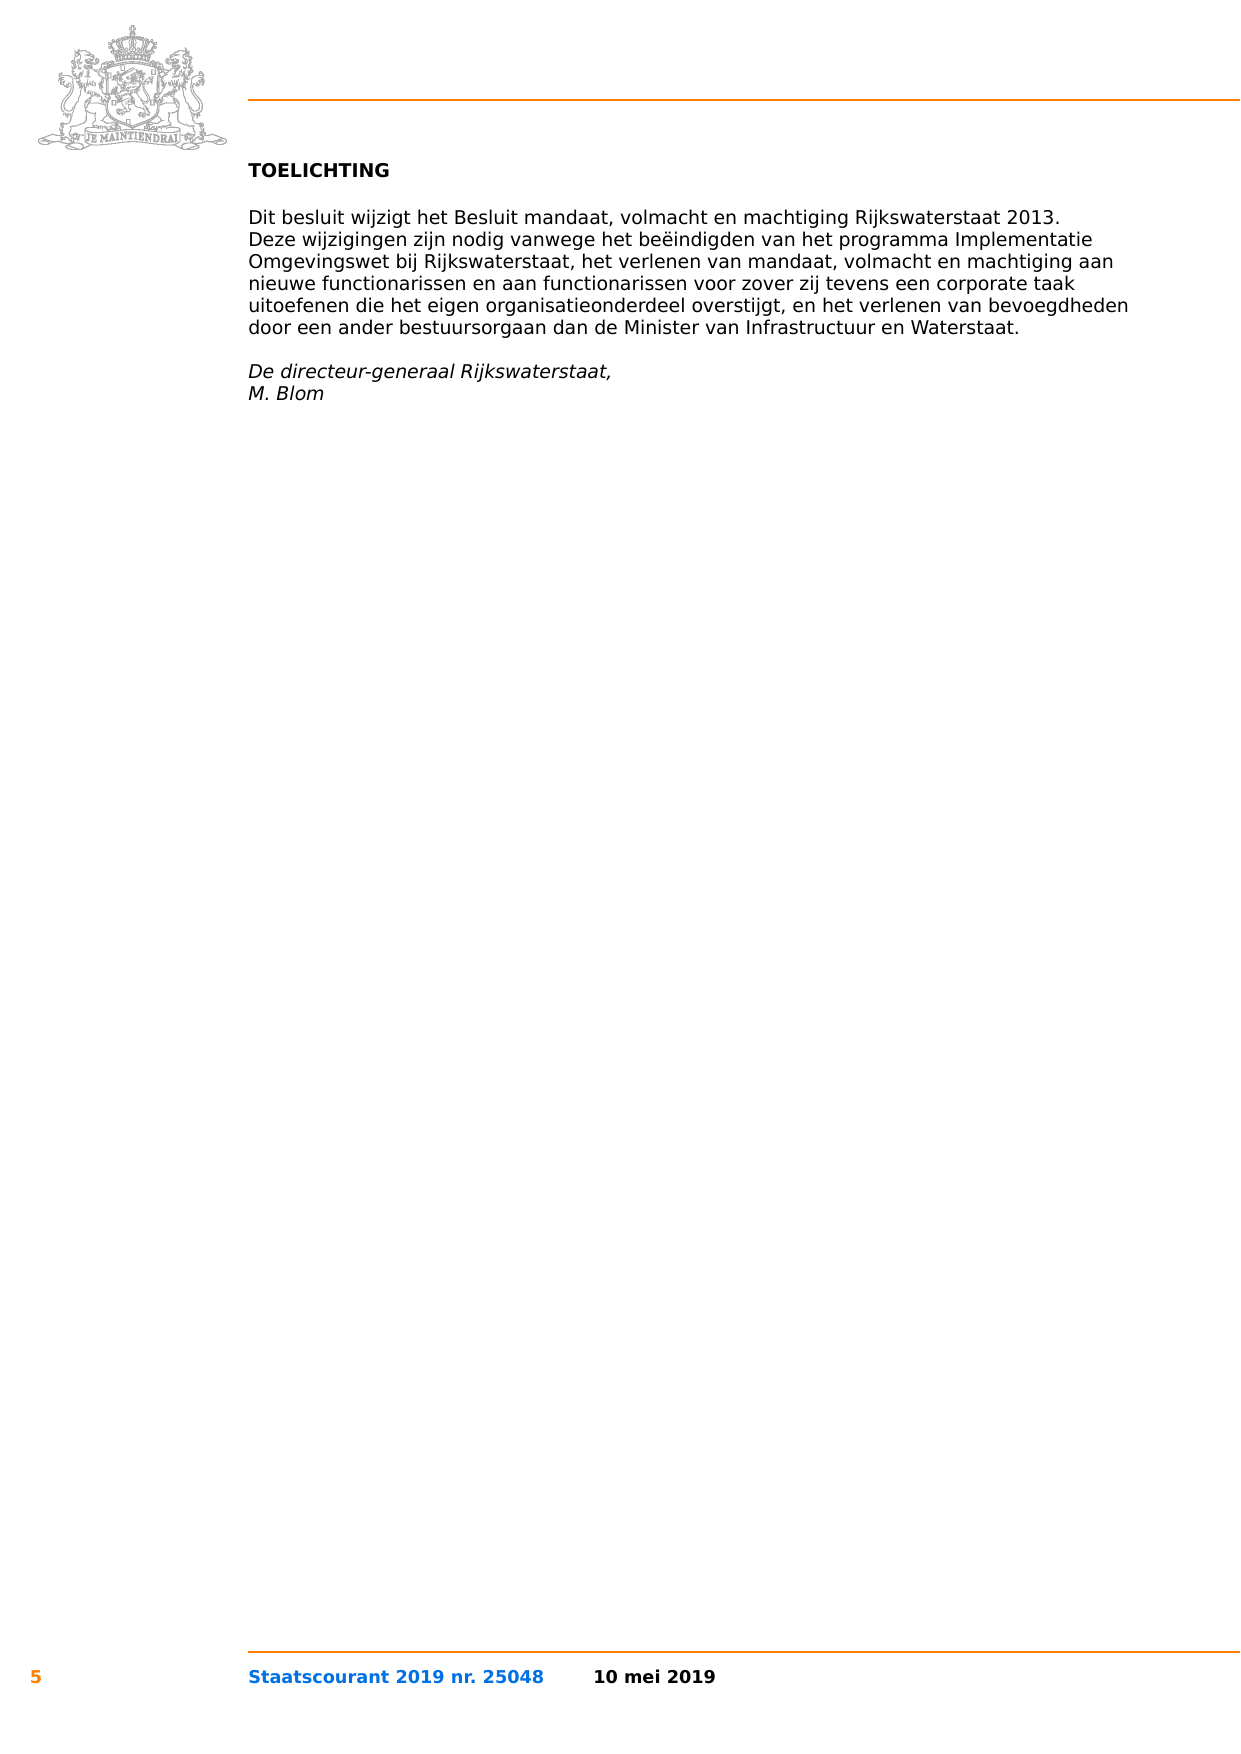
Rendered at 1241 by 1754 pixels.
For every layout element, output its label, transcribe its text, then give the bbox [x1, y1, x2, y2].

picture [38, 25, 227, 150]
subtitle TOELICHTING [248, 160, 1163, 182]
text Deze wijzigingen zijn nodig vanwege het beëindigden van het programma Implementatie Omgevingswet bij Rijkswaterstaat, het verlenen van mandaat, volmacht en machtiging aan nieuwe functionarissen en aan functionarissen voor zover zij tevens een corporate taak uitoefenen die het eigen organisatieonderdeel overstijgt, en het verlenen van bevoegdheden door een ander bestuursorgaan dan de Minister van Infrastructuur en Waterstaat. [248, 229, 1163, 339]
text Dit besluit wijzigt het Besluit mandaat, volmacht en machtiging Rijkswaterstaat 2013. [248, 207, 1163, 229]
text De directeur-generaal Rijkswaterstaat, M. Blom [248, 361, 1163, 404]
